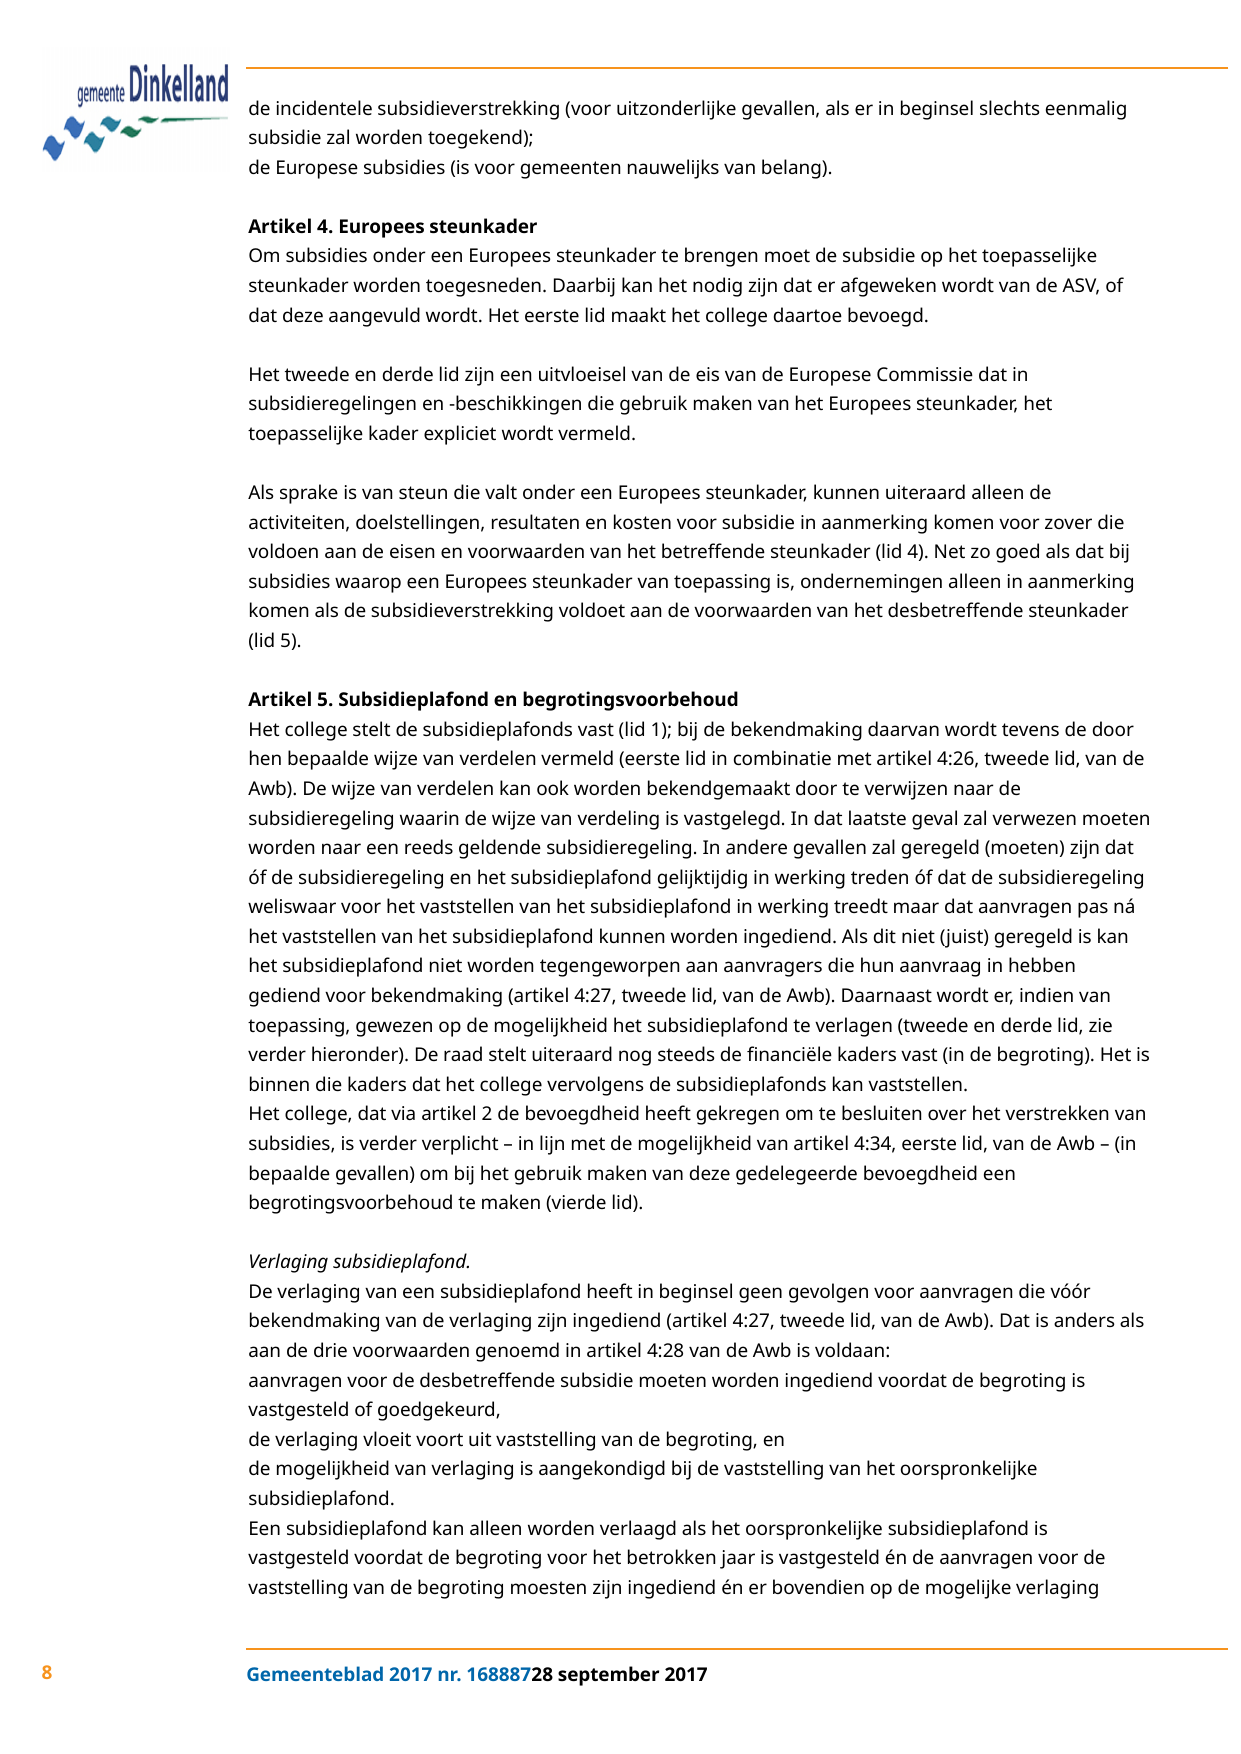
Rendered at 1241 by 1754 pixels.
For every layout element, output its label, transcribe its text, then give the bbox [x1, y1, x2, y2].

text De verlaging van een subsidieplafond heeft in beginsel geen gevolgen voor aanvragen die vóór bekendmaking van de verlaging zijn ingediend (artikel 4:27, tweede lid, van de Awb). Dat is anders als aan de drie voorwaarden genoemd in artikel 4:28 van de Awb is voldaan: [248, 1278, 1152, 1363]
text de verlaging vloeit voort uit vaststelling van de begroting, en [248, 1426, 1152, 1452]
text de mogelijkheid van verlaging is aangekondigd bij de vaststelling van het oorspronkelijke subsidieplafond. [248, 1456, 1152, 1511]
text Het tweede en derde lid zijn een uitvloeisel van de eis van de Europese Commissie dat in subsidieregelingen en -beschikkingen die gebruik maken van het Europees steunkader, het toepasselijke kader expliciet wordt vermeld. [248, 361, 1152, 446]
text Om subsidies onder een Europees steunkader te brengen moet de subsidie op het toepasselijke steunkader worden toegesneden. Daarbij kan het nodig zijn dat er afgeweken wordt van de ASV, of dat deze aangevuld wordt. Het eerste lid maakt het college daartoe bevoegd. [248, 243, 1152, 328]
text Het college, dat via artikel 2 de bevoegdheid heeft gekregen om te besluiten over het verstrekken van subsidies, is verder verplicht – in lijn met de mogelijkheid van artikel 4:34, eerste lid, van de Awb – (in bepaalde gevallen) om bij het gebruik maken van deze gedelegeerde bevoegdheid een begrotingsvoorbehoud te maken (vierde lid). [248, 1101, 1152, 1215]
text Als sprake is van steun die valt onder een Europees steunkader, kunnen uiteraard alleen de activiteiten, doelstellingen, resultaten en kosten voor subsidie in aanmerking komen voor zover die voldoen aan de eisen en voorwaarden van het betreffende steunkader (lid 4). Net zo goed als dat bij subsidies waarop een Europees steunkader van toepassing is, ondernemingen alleen in aanmerking komen als de subsidieverstrekking voldoet aan de voorwaarden van het desbetreffende steunkader (lid 5). [248, 479, 1152, 653]
text Een subsidieplafond kan alleen worden verlaagd als het oorspronkelijke subsidieplafond is vastgesteld voordat de begroting voor het betrokken jaar is vastgesteld én de aanvragen voor de vaststelling van de begroting moesten zijn ingediend én er bovendien op de mogelijke verlaging [248, 1515, 1152, 1600]
text Artikel 4. Europees steunkader [248, 213, 1152, 239]
text Verlaging subsidieplafond. [248, 1248, 1152, 1274]
text aanvragen voor de desbetreffende subsidie moeten worden ingediend voordat de begroting is vastgesteld of goedgekeurd, [248, 1367, 1152, 1422]
picture [41, 47, 231, 172]
text Artikel 5. Subsidieplafond en begrotingsvoorbehoud [248, 686, 1152, 712]
text de Europese subsidies (is voor gemeenten nauwelijks van belang). [248, 154, 1152, 180]
text Het college stelt de subsidieplafonds vast (lid 1); bij de bekendmaking daarvan wordt tevens de door hen bepaalde wijze van verdelen vermeld (eerste lid in combinatie met artikel 4:26, tweede lid, van de Awb). De wijze van verdelen kan ook worden bekendgemaakt door te verwijzen naar de subsidieregeling waarin de wijze van verdeling is vastgelegd. In dat laatste geval zal verwezen moeten worden naar een reeds geldende subsidieregeling. In andere gevallen zal geregeld (moeten) zijn dat óf de subsidieregeling en het subsidieplafond gelijktijdig in werking treden óf dat de subsidieregeling weliswaar voor het vaststellen van het subsidieplafond in werking treedt maar dat aanvragen pas ná het vaststellen van het subsidieplafond kunnen worden ingediend. Als dit niet (juist) geregeld is kan het subsidieplafond niet worden tegengeworpen aan aanvragers die hun aanvraag in hebben gediend voor bekendmaking (artikel 4:27, tweede lid, van de Awb). Daarnaast wordt er, indien van toepassing, gewezen op de mogelijkheid het subsidieplafond te verlagen (tweede en derde lid, zie verder hieronder). De raad stelt uiteraard nog steeds de financiële kaders vast (in de begroting). Het is binnen die kaders dat het college vervolgens de subsidieplafonds kan vaststellen. [248, 716, 1152, 1097]
text de incidentele subsidieverstrekking (voor uitzonderlijke gevallen, als er in beginsel slechts eenmalig subsidie zal worden toegekend); [248, 95, 1152, 150]
